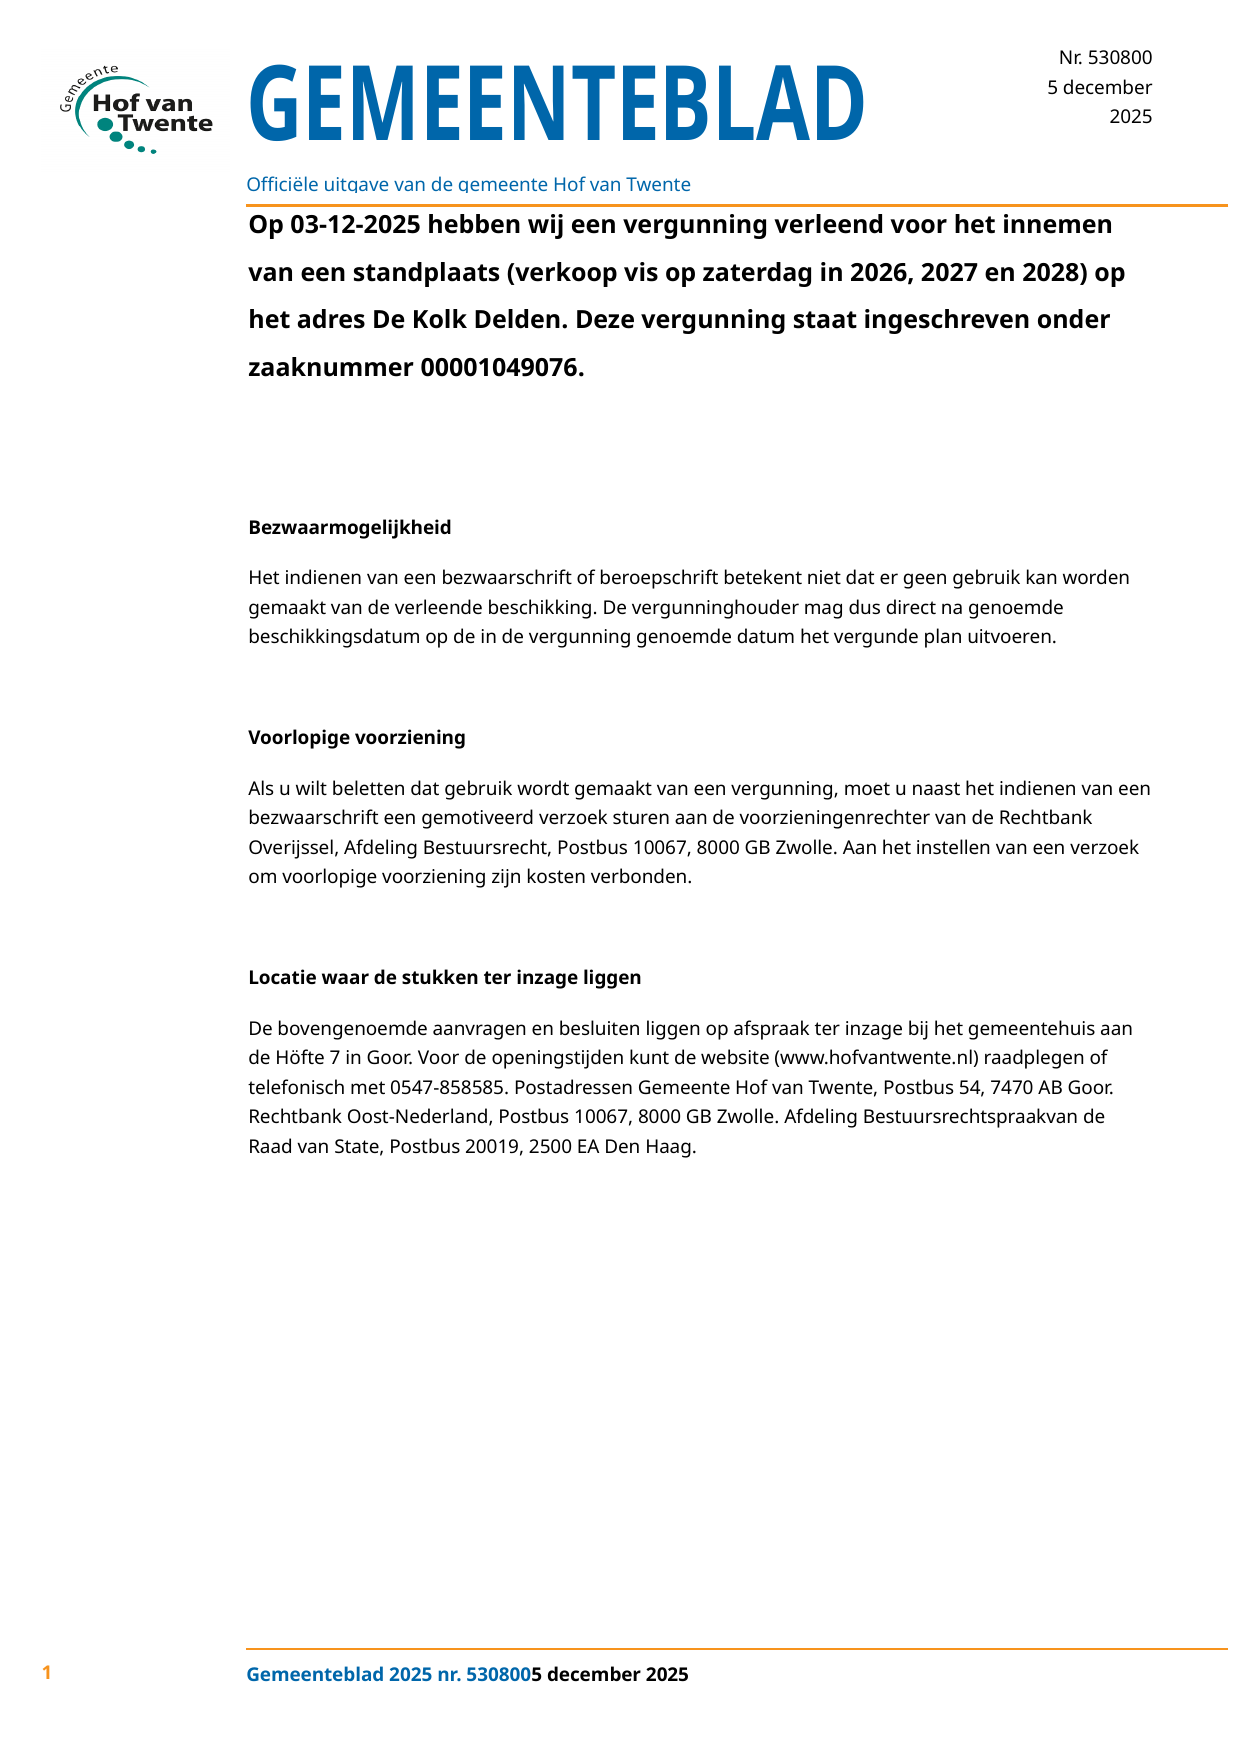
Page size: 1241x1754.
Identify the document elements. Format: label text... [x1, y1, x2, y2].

text Op 03-12-2025 hebben wij een vergunning verleend voor het innemen van een standplaats (verkoop vis op zaterdag in 2026, 2027 en 2028) op het adres De Kolk Delden. Deze vergunning staat ingeschreven onder zaaknummer 00001049076. [248, 207, 1152, 384]
text Voorlopige voorziening [248, 724, 1152, 750]
picture [41, 47, 231, 172]
text De bovengenoemde aanvragen en besluiten liggen op afspraak ter inzage bij het gemeentehuis aan de Höfte 7 in Goor. Voor de openingstijden kunt de website (www.hofvantwente.nl) raadplegen of telefonisch met 0547-858585. Postadressen Gemeente Hof van Twente, Postbus 54, 7470 AB Goor. Rechtbank Oost-Nederland, Postbus 10067, 8000 GB Zwolle. Afdeling Bestuursrechtspraakvan de Raad van State, Postbus 20019, 2500 EA Den Haag. [248, 1015, 1152, 1159]
text Locatie waar de stukken ter inzage liggen [248, 964, 1152, 990]
text Het indienen van een bezwaarschrift of beroepschrift betekent niet dat er geen gebruik kan worden gemaakt van de verleende beschikking. De vergunninghouder mag dus direct na genoemde beschikkingsdatum op de in de vergunning genoemde datum het vergunde plan uitvoeren. [248, 564, 1152, 649]
text Als u wilt beletten dat gebruik wordt gemaakt van een vergunning, moet u naast het indienen van een bezwaarschrift een gemotiveerd verzoek sturen aan de voorzieningenrechter van de Rechtbank Overijssel, Afdeling Bestuursrecht, Postbus 10067, 8000 GB Zwolle. Aan het instellen van een verzoek om voorlopige voorziening zijn kosten verbonden. [248, 775, 1152, 889]
text Bezwaarmogelijkheid [248, 514, 1152, 540]
